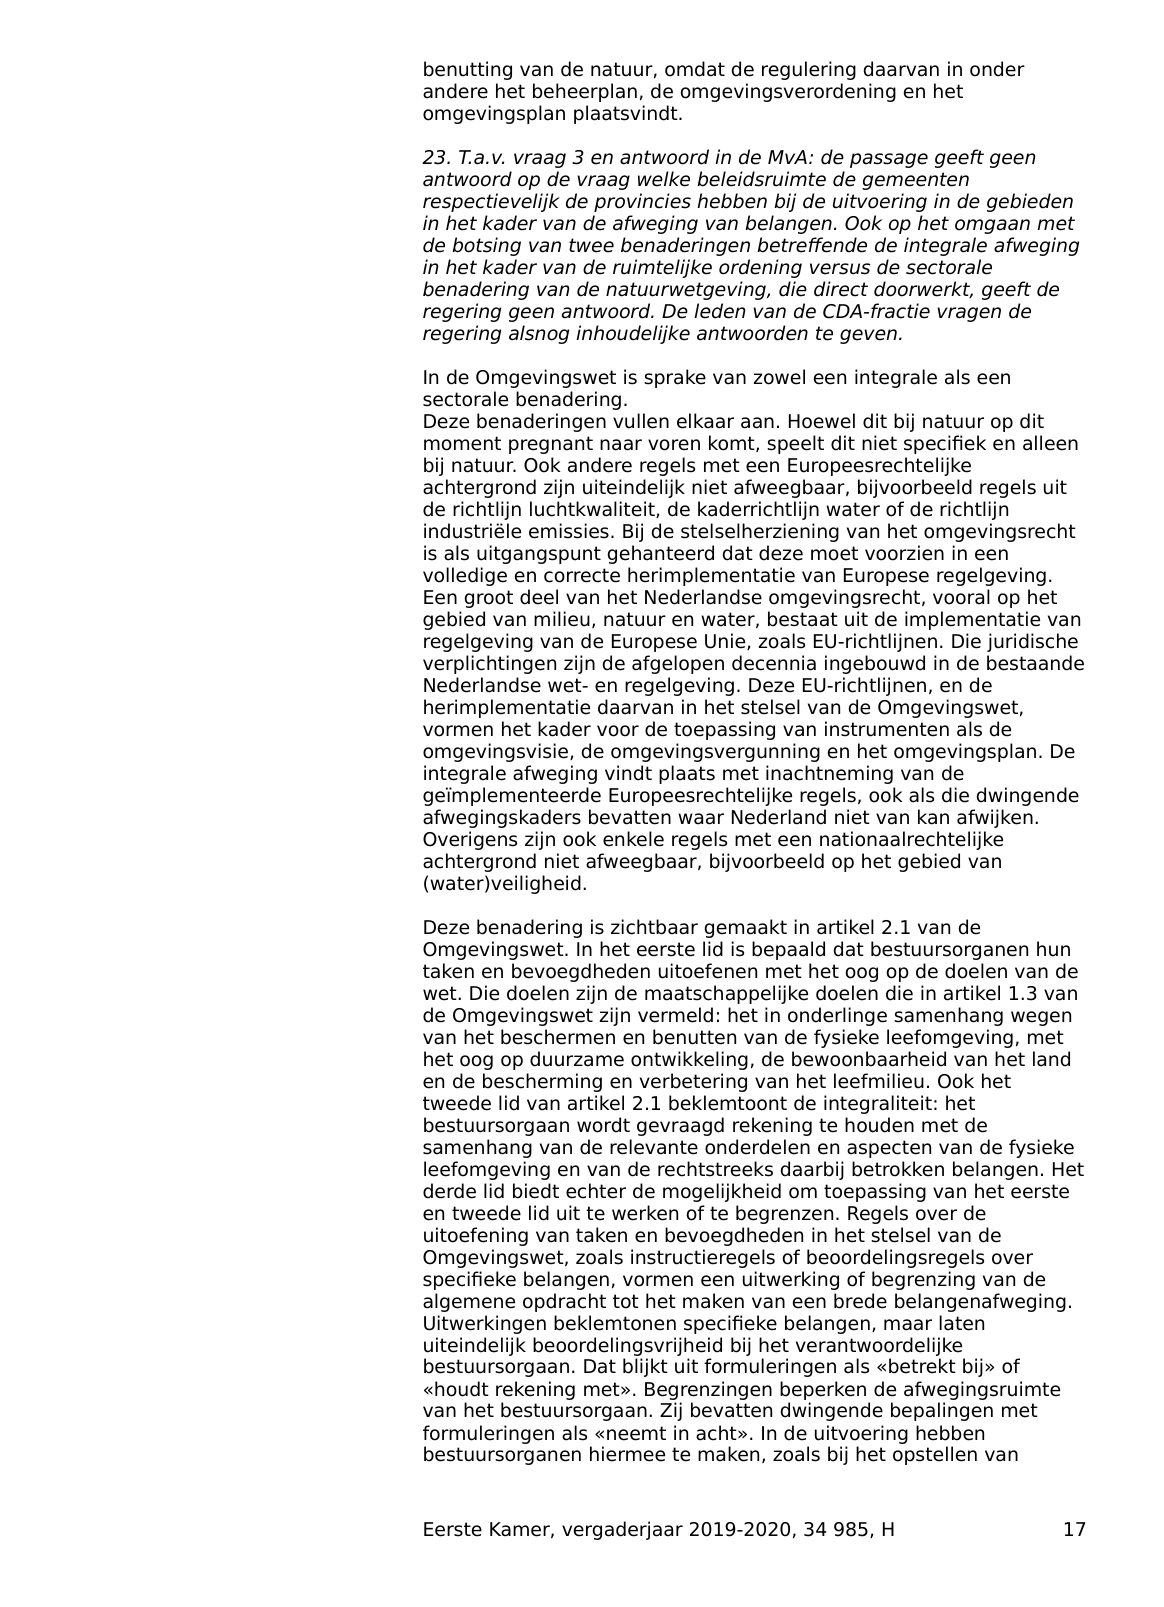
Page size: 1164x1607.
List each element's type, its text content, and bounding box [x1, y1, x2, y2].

text Deze benadering is zichtbaar gemaakt in artikel 2.1 van de Omgevingswet. In het eerste lid is bepaald dat bestuursorganen hun taken en bevoegdheden uitoefenen met het oog op de doelen van de wet. Die doelen zijn de maatschappelijke doelen die in artikel 1.3 van de Omgevingswet zijn vermeld: het in onderlinge samenhang wegen van het beschermen en benutten van de fysieke leefomgeving, met het oog op duurzame ontwikkeling, de bewoonbaarheid van het land en de bescherming en verbetering van het leefmilieu. Ook het tweede lid van artikel 2.1 beklemtoont de integraliteit: het bestuursorgaan wordt gevraagd rekening te houden met de samenhang van de relevante onderdelen en aspecten van de fysieke leefomgeving en van de rechtstreeks daarbij betrokken belangen. Het derde lid biedt echter de mogelijkheid om toepassing van het eerste en tweede lid uit te werken of te begrenzen. Regels over de uitoefening van taken en bevoegdheden in het stelsel van de Omgevingswet, zoals instructieregels of beoordelingsregels over specifieke belangen, vormen een uitwerking of begrenzing van de algemene opdracht tot het maken van een brede belangenafweging. Uitwerkingen beklemtonen specifieke belangen, maar laten uiteindelijk beoordelingsvrijheid bij het verantwoordelijke bestuursorgaan. Dat blijkt uit formuleringen als «betrekt bij» of «houdt rekening met». Begrenzingen beperken de afwegingsruimte van het bestuursorgaan. Zij bevatten dwingende bepalingen met formuleringen als «neemt in acht». In de uitvoering hebben bestuursorganen hiermee te maken, zoals bij het opstellen van [422, 917, 1087, 1466]
text benutting van de natuur, omdat de regulering daarvan in onder andere het beheerplan, de omgevingsverordening en het omgevingsplan plaatsvindt. [422, 59, 1087, 125]
text Deze benaderingen vullen elkaar aan. Hoewel dit bij natuur op dit moment pregnant naar voren komt, speelt dit niet specifiek en alleen bij natuur. Ook andere regels met een Europeesrechtelijke achtergrond zijn uiteindelijk niet afweegbaar, bijvoorbeeld regels uit de richtlijn luchtkwaliteit, de kaderrichtlijn water of de richtlijn industriële emissies. Bij de stelselherziening van het omgevingsrecht is als uitgangspunt gehanteerd dat deze moet voorzien in een volledige en correcte herimplementatie van Europese regelgeving. Een groot deel van het Nederlandse omgevingsrecht, vooral op het gebied van milieu, natuur en water, bestaat uit de implementatie van regelgeving van de Europese Unie, zoals EU-richtlijnen. Die juridische verplichtingen zijn de afgelopen decennia ingebouwd in de bestaande Nederlandse wet- en regelgeving. Deze EU-richtlijnen, en de herimplementatie daarvan in het stelsel van de Omgevingswet, vormen het kader voor de toepassing van instrumenten als de omgevingsvisie, de omgevingsvergunning en het omgevingsplan. De integrale afweging vindt plaats met inachtneming van de geïmplementeerde Europeesrechtelijke regels, ook als die dwingende afwegingskaders bevatten waar Nederland niet van kan afwijken. Overigens zijn ook enkele regels met een nationaalrechtelijke achtergrond niet afweegbaar, bijvoorbeeld op het gebied van (water)veiligheid. [422, 411, 1087, 895]
subtitle 23. T.a.v. vraag 3 en antwoord in de MvA: de passage geeft geen antwoord op de vraag welke beleidsruimte de gemeenten respectievelijk de provincies hebben bij de uitvoering in de gebieden in het kader van de afweging van belangen. Ook op het omgaan met de botsing van twee benaderingen betreffende de integrale afweging in het kader van de ruimtelijke ordening versus de sectorale benadering van de natuurwetgeving, die direct doorwerkt, geeft de regering geen antwoord. De leden van de CDA-fractie vragen de regering alsnog inhoudelijke antwoorden te geven. [422, 147, 1087, 345]
text In de Omgevingswet is sprake van zowel een integrale als een sectorale benadering. [422, 367, 1087, 411]
